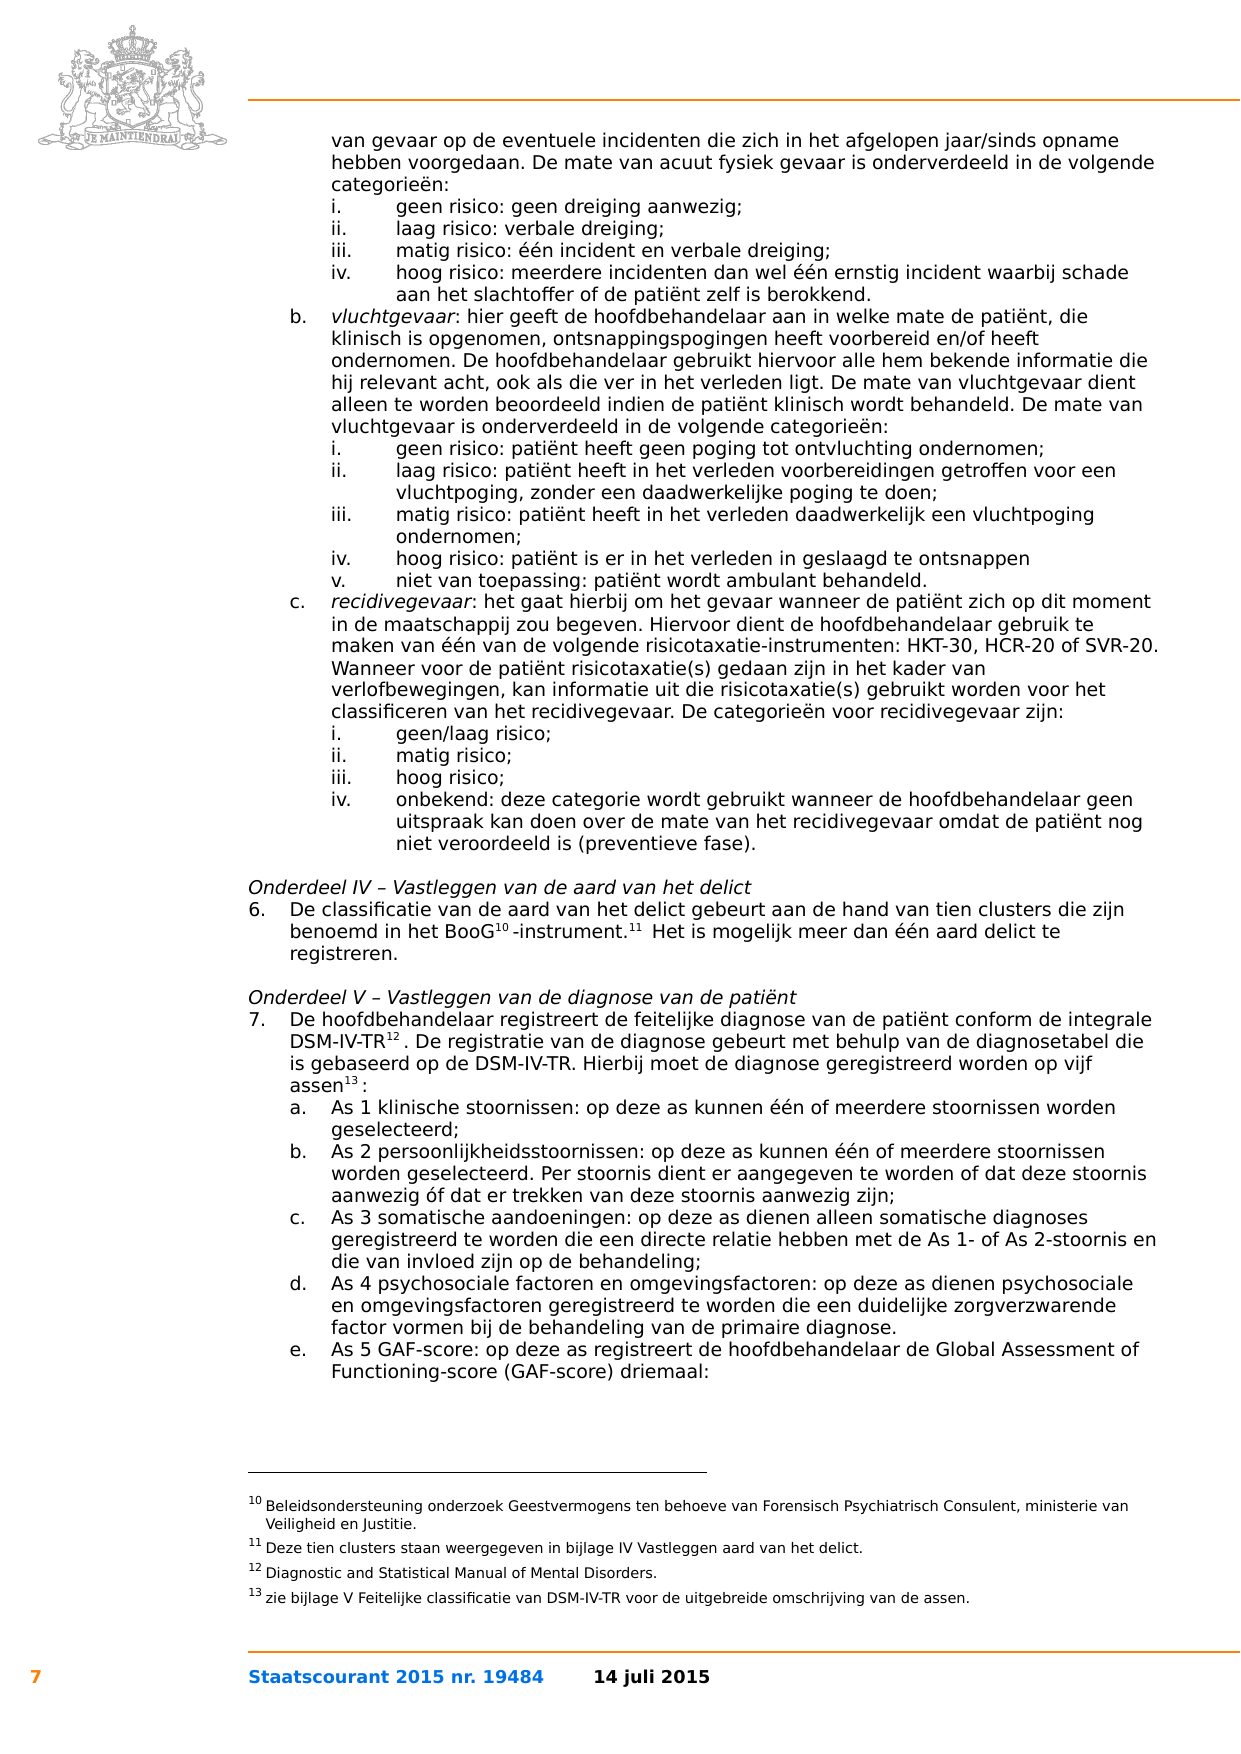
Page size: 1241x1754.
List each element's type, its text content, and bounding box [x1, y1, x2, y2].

picture [38, 25, 227, 150]
text van gevaar op de eventuele incidenten die zich in het afgelopen jaar/sinds opname hebben voorgedaan. De mate van acuut fysiek gevaar is onderverdeeld in de volgende categorieën: [289, 130, 1163, 196]
text iv. hoog risico: meerdere incidenten dan wel één ernstig incident waarbij schade aan het slachtoffer of de patiënt zelf is berokkend. [331, 262, 1163, 306]
text c. As 3 somatische aandoeningen: op deze as dienen alleen somatische diagnoses geregistreerd te worden die een directe relatie hebben met de As 1- of As 2-stoornis en die van invloed zijn op de behandeling; [289, 1207, 1163, 1273]
text Deze tien clusters staan weergegeven in bijlage IV Vastleggen aard van het delict. [248, 1536, 1163, 1558]
text b. vluchtgevaar: hier geeft de hoofdbehandelaar aan in welke mate de patiënt, die klinisch is opgenomen, ontsnappingspogingen heeft voorbereid en/of heeft ondernomen. De hoofdbehandelaar gebruikt hiervoor alle hem bekende informatie die hij relevant acht, ook als die ver in het verleden ligt. De mate van vluchtgevaar dient alleen te worden beoordeeld indien de patiënt klinisch wordt behandeld. De mate van vluchtgevaar is onderverdeeld in de volgende categorieën: [289, 306, 1163, 438]
text i. geen/laag risico; [331, 723, 1163, 745]
text i. geen risico: geen dreiging aanwezig; [331, 196, 1163, 218]
text b. As 2 persoonlijkheidsstoornissen: op deze as kunnen één of meerdere stoornissen worden geselecteerd. Per stoornis dient er aangegeven te worden of dat deze stoornis aanwezig óf dat er trekken van deze stoornis aanwezig zijn; [289, 1141, 1163, 1207]
text iii. hoog risico; [331, 767, 1163, 789]
text c. recidivegevaar: het gaat hierbij om het gevaar wanneer de patiënt zich op dit moment in de maatschappij zou begeven. Hiervoor dient de hoofdbehandelaar gebruik te maken van één van de volgende risicotaxatie-instrumenten: HKT-30, HCR-20 of SVR-20. Wanneer voor de patiënt risicotaxatie(s) gedaan zijn in het kader van verlofbewegingen, kan informatie uit die risicotaxatie(s) gebruikt worden voor het classificeren van het recidivegevaar. De categorieën voor recidivegevaar zijn: [289, 591, 1163, 723]
subtitle Onderdeel IV – Vastleggen van de aard van het delict [248, 877, 1163, 899]
text zie bijlage V Feitelijke classificatie van DSM-IV-TR voor de uitgebreide omschrijving van de assen. [248, 1586, 1163, 1608]
text iii. matig risico: één incident en verbale dreiging; [331, 240, 1163, 262]
text 7. De hoofdbehandelaar registreert de feitelijke diagnose van de patiënt conform de integrale DSM-IV-TR. De registratie van de diagnose gebeurt met behulp van de diagnosetabel die is gebaseerd op de DSM-IV-TR. Hierbij moet de diagnose geregistreerd worden op vijf assen: [248, 1009, 1163, 1097]
text ii. laag risico: verbale dreiging; [331, 218, 1163, 240]
text iii. matig risico: patiënt heeft in het verleden daadwerkelijk een vluchtpoging ondernomen; [331, 503, 1163, 547]
text Diagnostic and Statistical Manual of Mental Disorders. [248, 1561, 1163, 1583]
text iv. onbekend: deze categorie wordt gebruikt wanneer de hoofdbehandelaar geen uitspraak kan doen over de mate van het recidivegevaar omdat de patiënt nog niet veroordeeld is (preventieve fase). [331, 789, 1163, 855]
text ii. laag risico: patiënt heeft in het verleden voorbereidingen getroffen voor een vluchtpoging, zonder een daadwerkelijke poging te doen; [331, 459, 1163, 503]
text a. As 1 klinische stoornissen: op deze as kunnen één of meerdere stoornissen worden geselecteerd; [289, 1097, 1163, 1141]
text i. geen risico: patiënt heeft geen poging tot ontvluchting ondernomen; [331, 438, 1163, 459]
subtitle Onderdeel V – Vastleggen van de diagnose van de patiënt [248, 987, 1163, 1009]
text e. As 5 GAF-score: op deze as registreert de hoofdbehandelaar de Global Assessment of Functioning-score (GAF-score) driemaal: [289, 1338, 1163, 1382]
text iv. hoog risico: patiënt is er in het verleden in geslaagd te ontsnappen [331, 547, 1163, 569]
text 6. De classificatie van de aard van het delict gebeurt aan de hand van tien clusters die zijn benoemd in het BooG-instrument. Het is mogelijk meer dan één aard delict te registreren. [248, 899, 1163, 965]
text v. niet van toepassing: patiënt wordt ambulant behandeld. [331, 569, 1163, 591]
text d. As 4 psychosociale factoren en omgevingsfactoren: op deze as dienen psychosociale en omgevingsfactoren geregistreerd te worden die een duidelijke zorgverzwarende factor vormen bij de behandeling van de primaire diagnose. [289, 1273, 1163, 1338]
text ii. matig risico; [331, 745, 1163, 767]
text Beleidsondersteuning onderzoek Geestvermogens ten behoeve van Forensisch Psychiatrisch Consulent, ministerie van Veiligheid en Justitie. [248, 1494, 1163, 1533]
